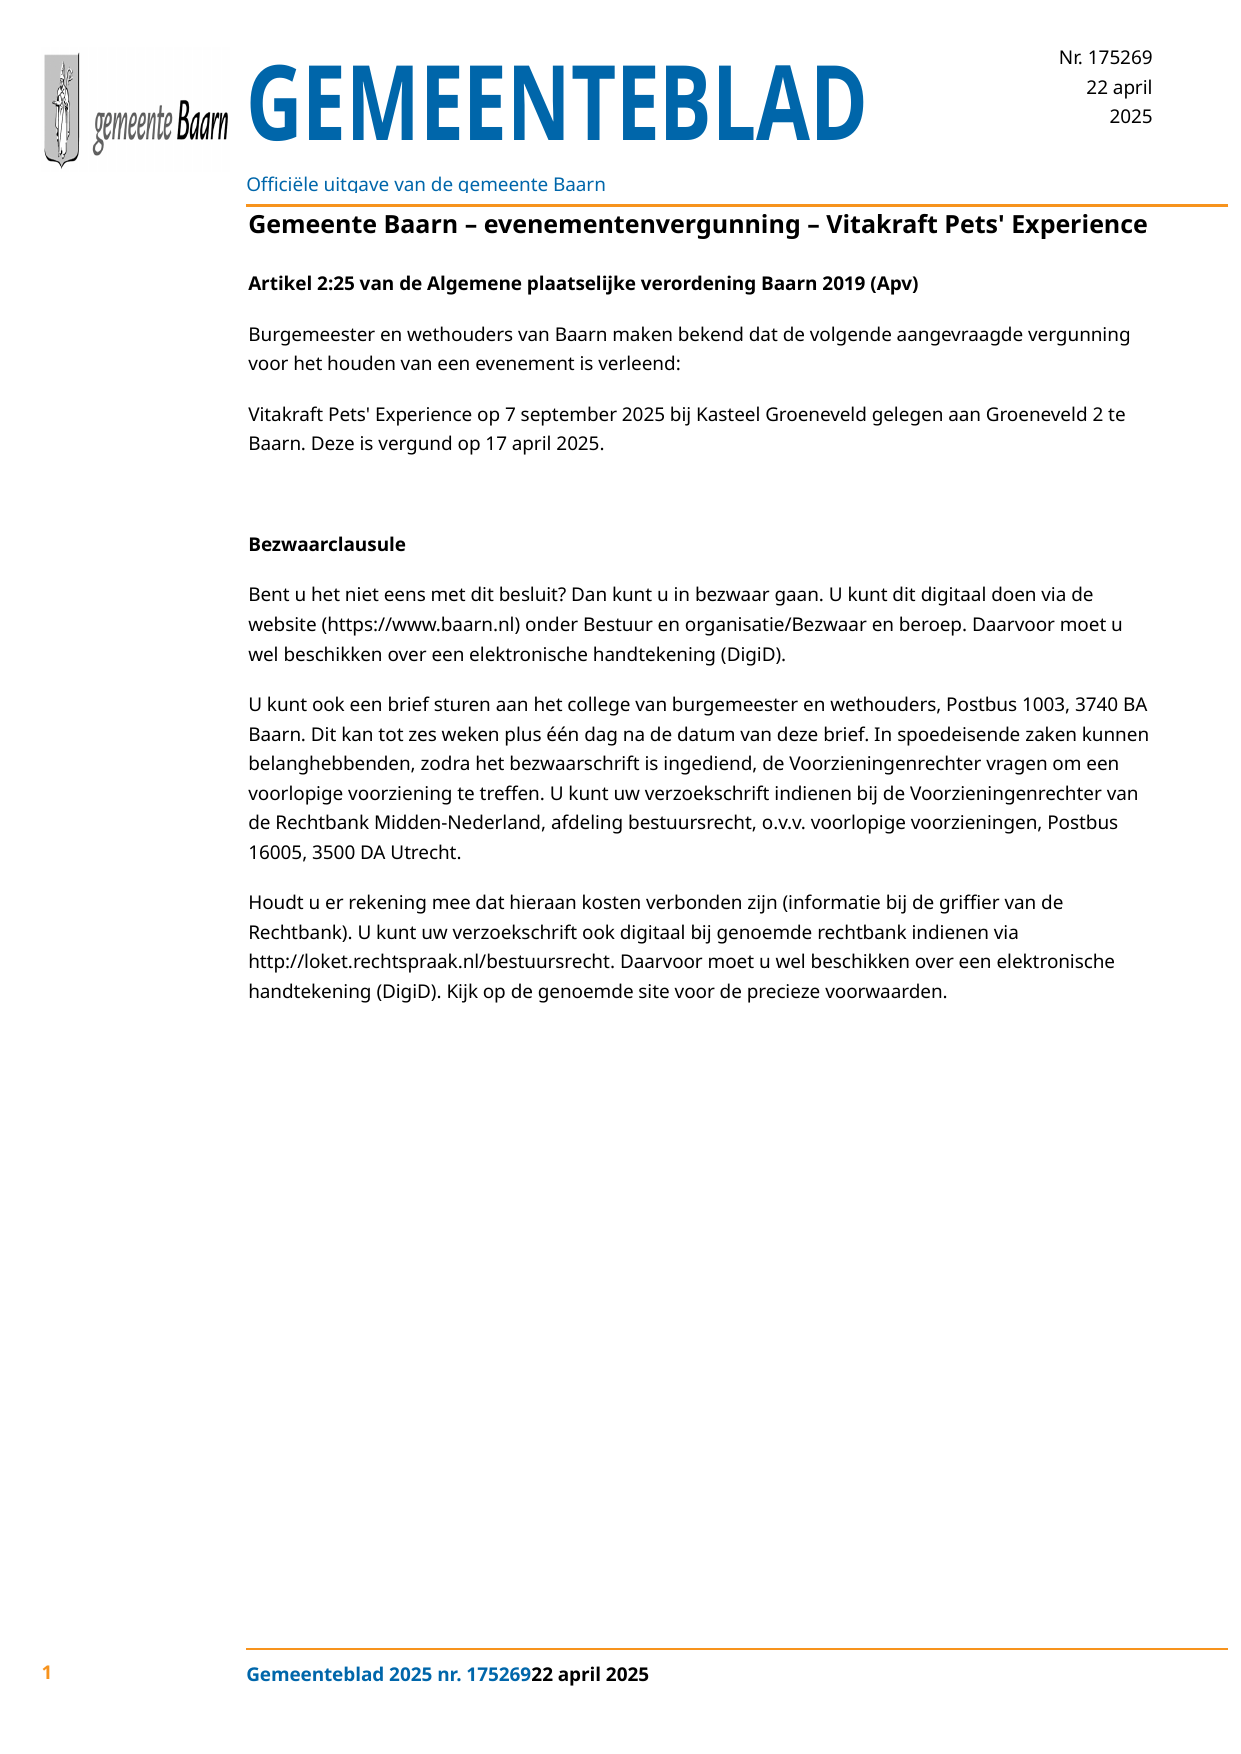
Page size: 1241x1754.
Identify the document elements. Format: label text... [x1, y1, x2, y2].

text Bezwaarclausule [248, 531, 1152, 557]
text Houdt u er rekening mee dat hieraan kosten verbonden zijn (informatie bij de griffier van de Rechtbank). U kunt uw verzoekschrift ook digitaal bij genoemde rechtbank indienen via http://loket.rechtspraak.nl/bestuursrecht. Daarvoor moet u wel beschikken over een elektronische handtekening (DigiD). Kijk op de genoemde site voor de precieze voorwaarden. [248, 889, 1152, 1004]
picture [41, 47, 231, 172]
text Artikel 2:25 van de Algemene plaatselijke verordening Baarn 2019 (Apv) [248, 270, 1152, 296]
text Burgemeester en wethouders van Baarn maken bekend dat de volgende aangevraagde vergunning voor het houden van een evenement is verleend: [248, 321, 1152, 376]
text Gemeente Baarn – evenementenvergunning – Vitakraft Pets' Experience [248, 207, 1152, 241]
text Vitakraft Pets' Experience op 7 september 2025 bij Kasteel Groeneveld gelegen aan Groeneveld 2 te Baarn. Deze is vergund op 17 april 2025. [248, 401, 1152, 456]
text Bent u het niet eens met dit besluit? Dan kunt u in bezwaar gaan. U kunt dit digitaal doen via de website (https://www.baarn.nl) onder Bestuur en organisatie/Bezwaar en beroep. Daarvoor moet u wel beschikken over een elektronische handtekening (DigiD). [248, 582, 1152, 666]
text U kunt ook een brief sturen aan het college van burgemeester en wethouders, Postbus 1003, 3740 BA Baarn. Dit kan tot zes weken plus één dag na de datum van deze brief. In spoedeisende zaken kunnen belanghebbenden, zodra het bezwaarschrift is ingediend, de Voorzieningenrechter vragen om een voorlopige voorziening te treffen. U kunt uw verzoekschrift indienen bij de Voorzieningenrechter van de Rechtbank Midden-Nederland, afdeling bestuursrecht, o.v.v. voorlopige voorzieningen, Postbus 16005, 3500 DA Utrecht. [248, 691, 1152, 865]
